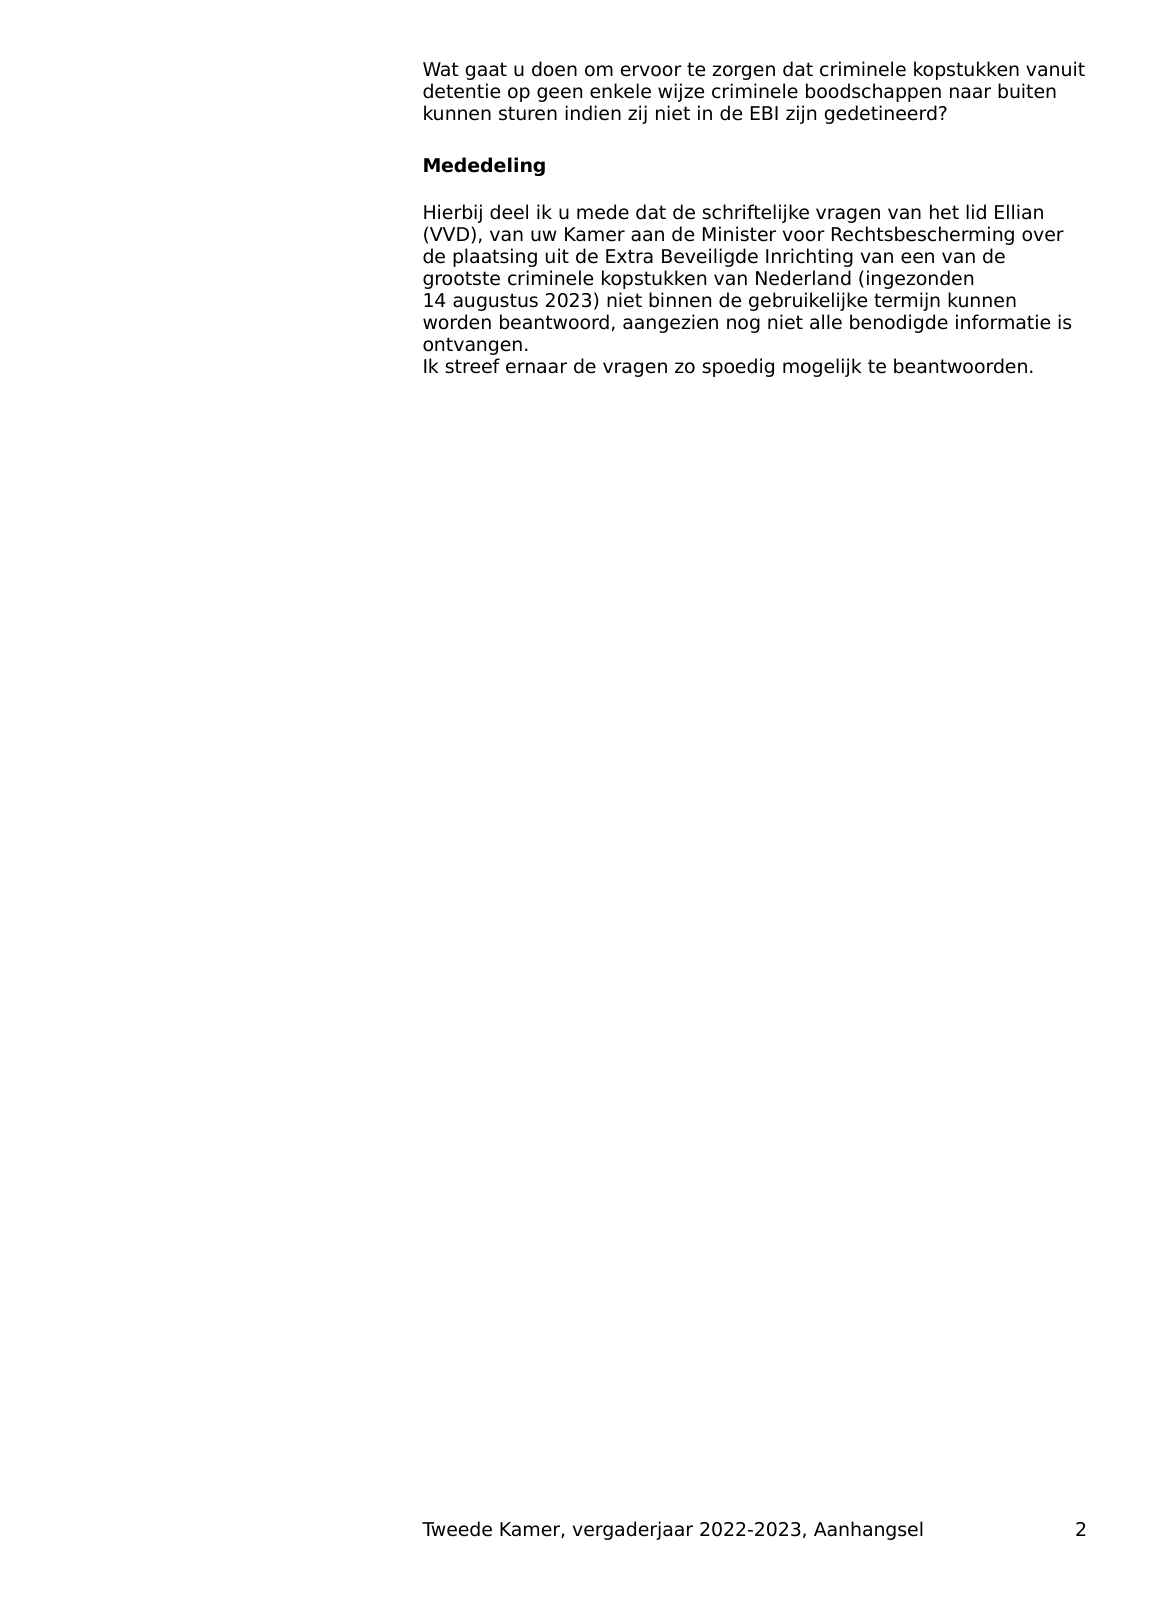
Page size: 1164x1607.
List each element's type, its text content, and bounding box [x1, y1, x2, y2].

text Hierbij deel ik u mede dat de schriftelijke vragen van het lid Ellian (VVD), van uw Kamer aan de Minister voor Rechtsbescherming over de plaatsing uit de Extra Beveiligde Inrichting van een van de grootste criminele kopstukken van Nederland (ingezonden 14 augustus 2023) niet binnen de gebruikelijke termijn kunnen worden beantwoord, aangezien nog niet alle benodigde informatie is ontvangen. [422, 202, 1087, 356]
subtitle Mededeling [422, 155, 1087, 177]
text Wat gaat u doen om ervoor te zorgen dat criminele kopstukken vanuit detentie op geen enkele wijze criminele boodschappen naar buiten kunnen sturen indien zij niet in de EBI zijn gedetineerd? [422, 59, 1087, 125]
text Ik streef ernaar de vragen zo spoedig mogelijk te beantwoorden. [422, 356, 1087, 378]
